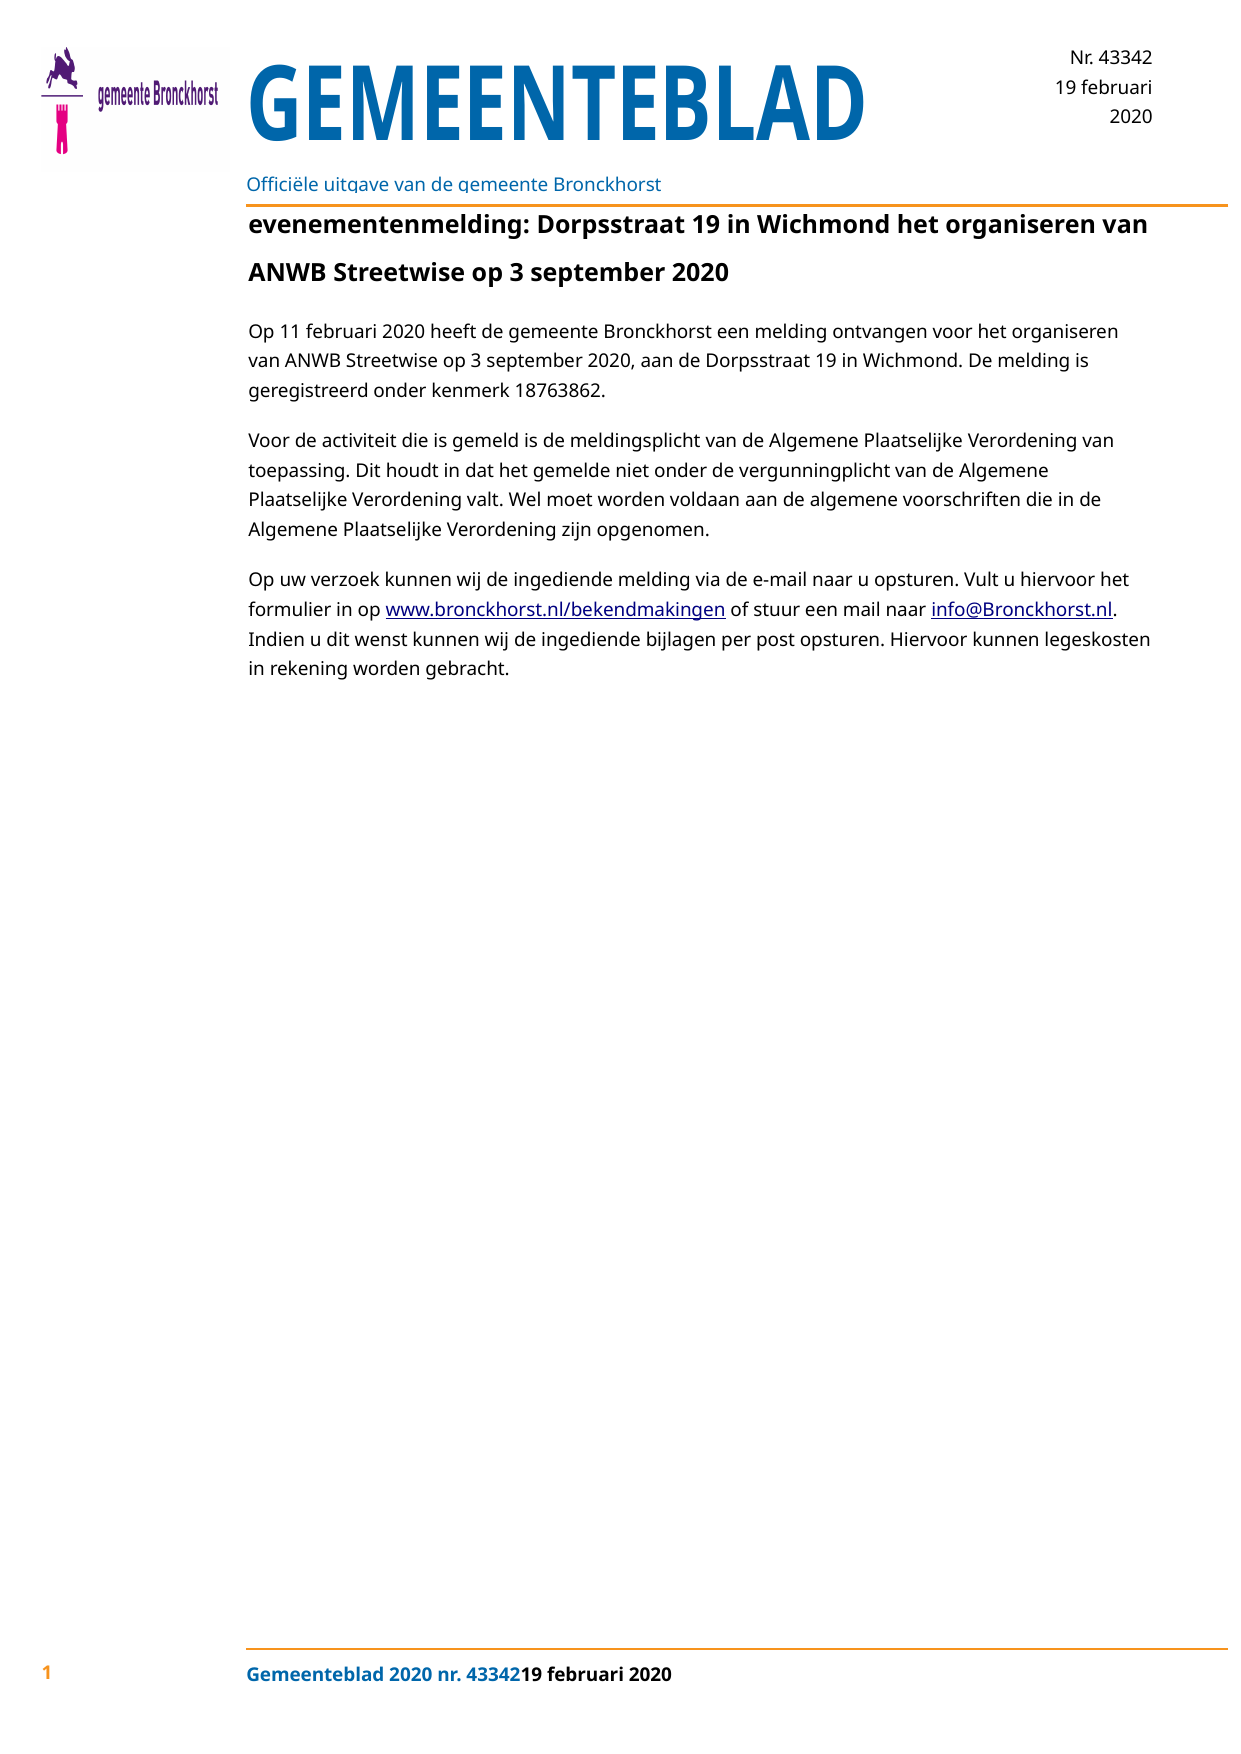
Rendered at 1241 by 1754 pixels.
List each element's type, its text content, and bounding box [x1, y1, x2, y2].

text evenementenmelding: Dorpsstraat 19 in Wichmond het organiseren van ANWB Streetwise op 3 september 2020 [248, 207, 1152, 288]
text Voor de activiteit die is gemeld is de meldingsplicht van de Algemene Plaatselijke Verordening van toepassing. Dit houdt in dat het gemelde niet onder de vergunningplicht van de Algemene Plaatselijke Verordening valt. Wel moet worden voldaan aan de algemene voorschriften die in de Algemene Plaatselijke Verordening zijn opgenomen. [248, 427, 1152, 542]
picture [41, 47, 231, 172]
text Op 11 februari 2020 heeft de gemeente Bronckhorst een melding ontvangen voor het organiseren van ANWB Streetwise op 3 september 2020, aan de Dorpsstraat 19 in Wichmond. De melding is geregistreerd onder kenmerk 18763862. [248, 318, 1152, 403]
text Op uw verzoek kunnen wij de ingediende melding via de e-mail naar u opsturen. Vult u hiervoor het formulier in op www.bronckhorst.nl/bekendmakingen of stuur een mail naar info@Bronckhorst.nl. Indien u dit wenst kunnen wij de ingediende bijlagen per post opsturen. Hiervoor kunnen legeskosten in rekening worden gebracht. [248, 567, 1152, 681]
